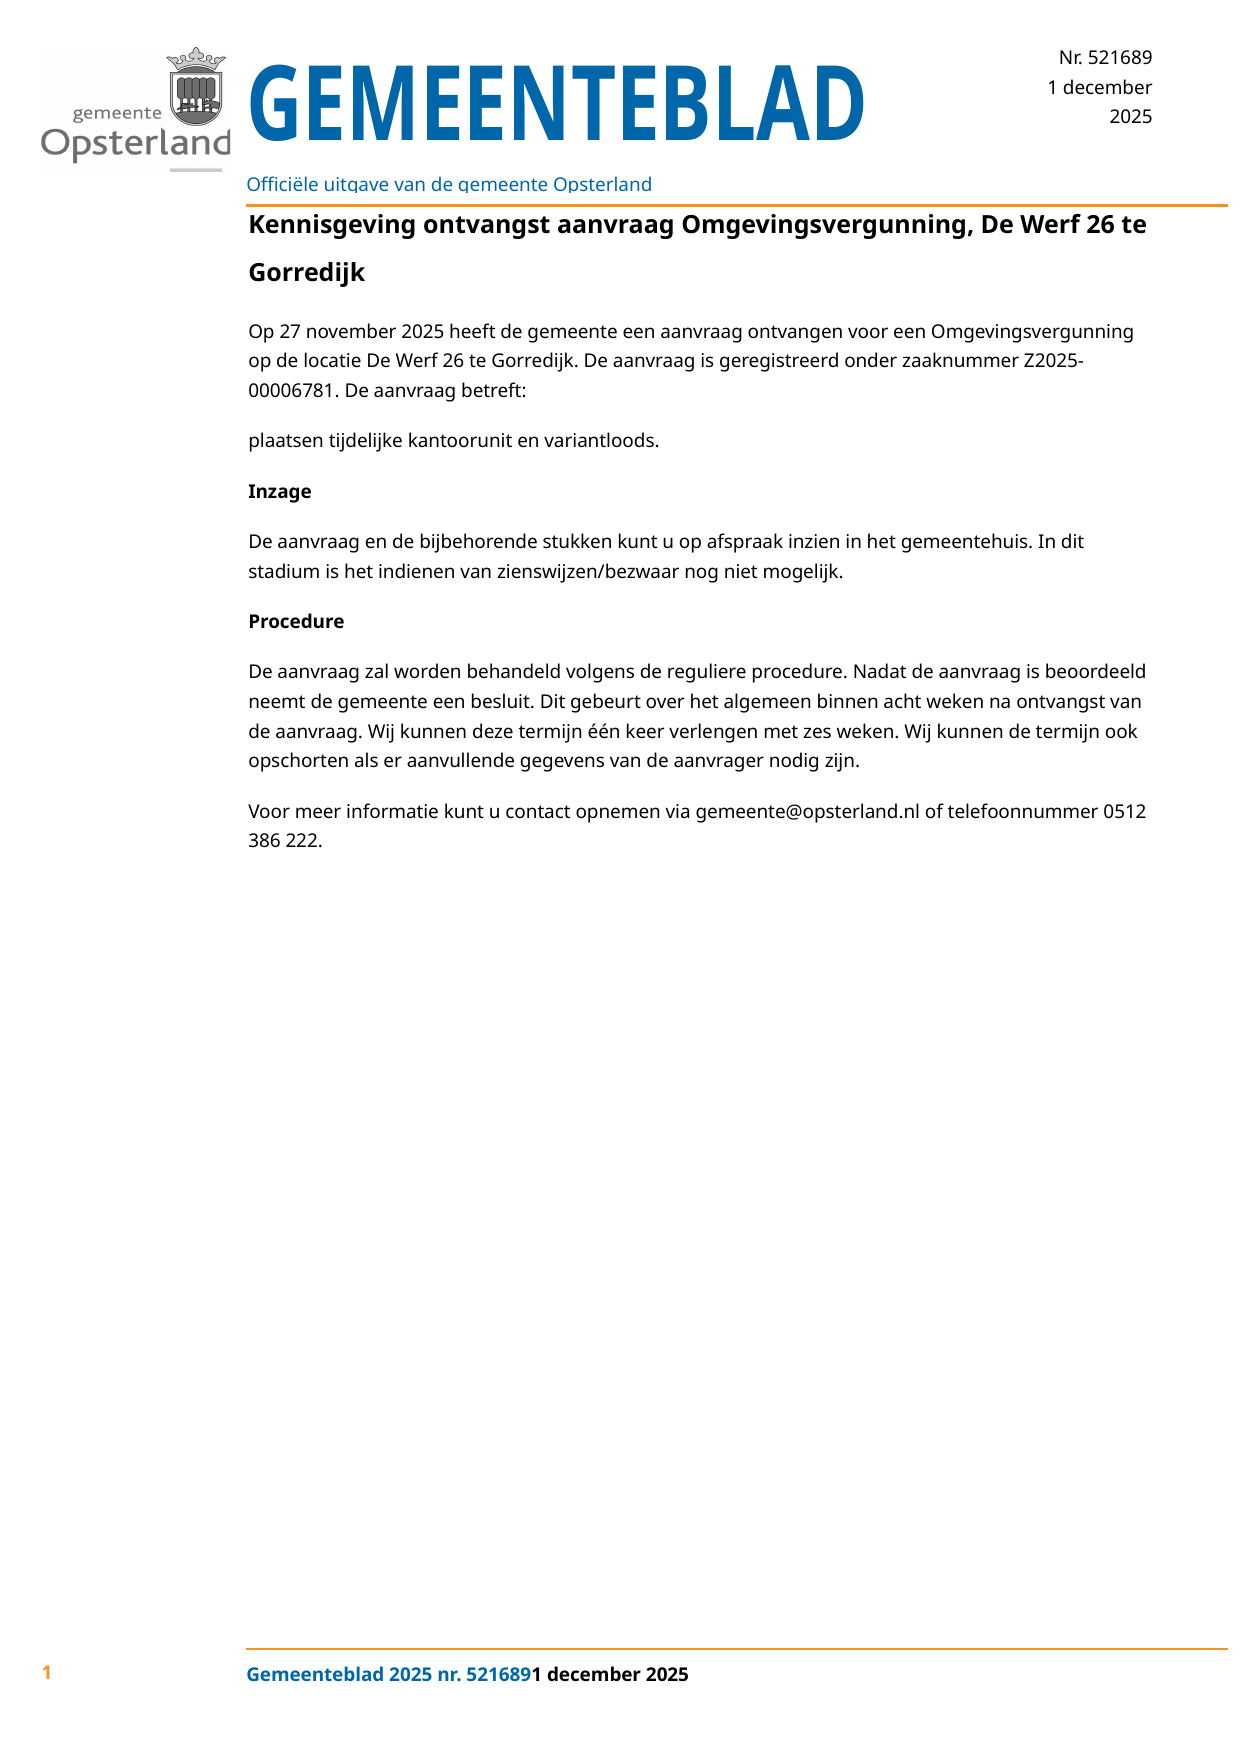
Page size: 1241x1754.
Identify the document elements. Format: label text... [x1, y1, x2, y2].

text Inzage [248, 478, 1152, 504]
text plaatsen tijdelijke kantoorunit en variantloods. [248, 427, 1152, 453]
text Procedure [248, 608, 1152, 634]
text De aanvraag en de bijbehorende stukken kunt u op afspraak inzien in het gemeentehuis. In dit stadium is het indienen van zienswijzen/bezwaar nog niet mogelijk. [248, 528, 1152, 584]
text De aanvraag zal worden behandeld volgens de reguliere procedure. Nadat de aanvraag is beoordeeld neemt de gemeente een besluit. Dit gebeurt over het algemeen binnen acht weken na ontvangst van de aanvraag. Wij kunnen deze termijn één keer verlengen met zes weken. Wij kunnen de termijn ook opschorten als er aanvullende gegevens van de aanvrager nodig zijn. [248, 659, 1152, 773]
text Voor meer informatie kunt u contact opnemen via gemeente@opsterland.nl of telefoonnummer 0512 386 222. [248, 798, 1152, 853]
text Op 27 november 2025 heeft de gemeente een aanvraag ontvangen voor een Omgevingsvergunning op de locatie De Werf 26 te Gorredijk. De aanvraag is geregistreerd onder zaaknummer Z2025-00006781. De aanvraag betreft: [248, 318, 1152, 403]
picture [41, 47, 231, 172]
text Kennisgeving ontvangst aanvraag Omgevingsvergunning, De Werf 26 te Gorredijk [248, 207, 1152, 288]
